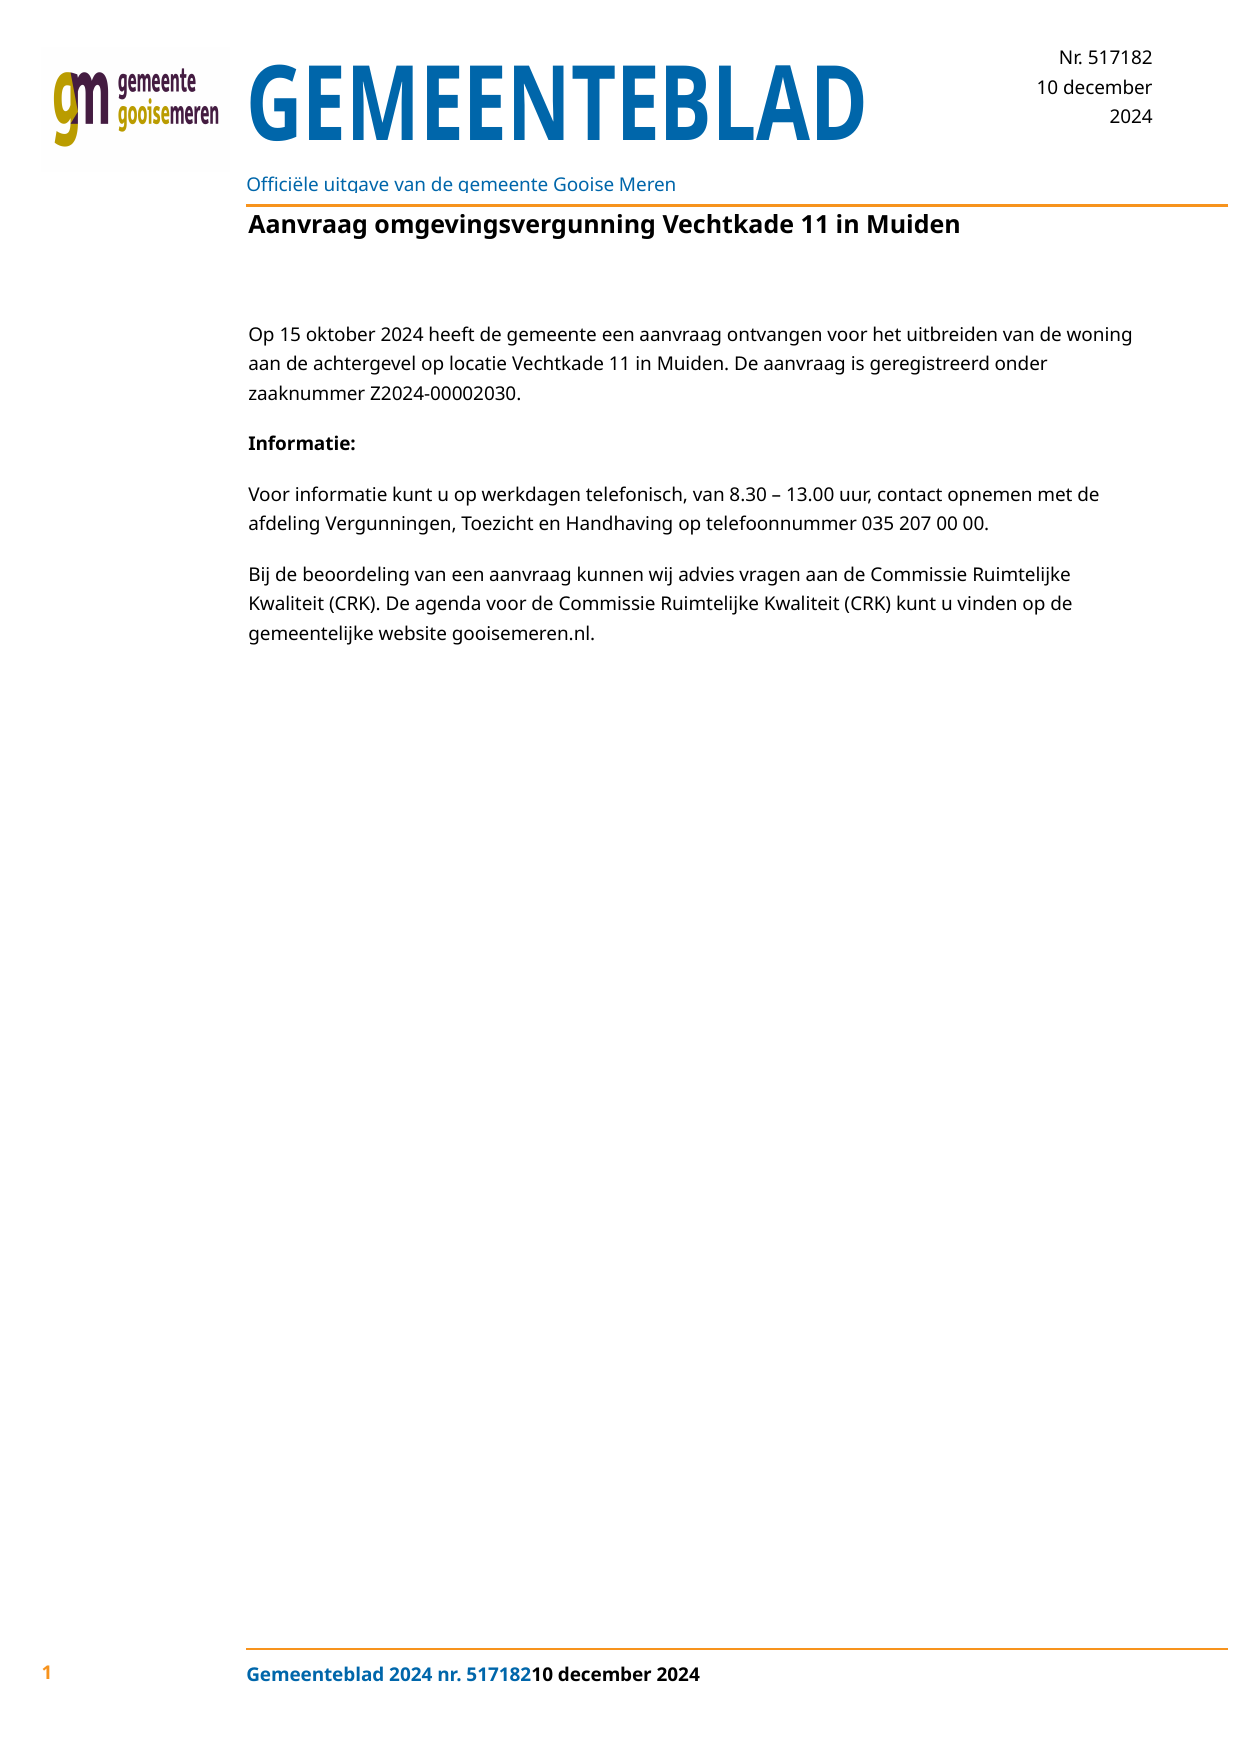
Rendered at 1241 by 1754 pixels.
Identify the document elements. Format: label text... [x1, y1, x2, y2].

text Bij de beoordeling van een aanvraag kunnen wij advies vragen aan de Commissie Ruimtelijke Kwaliteit (CRK). De agenda voor de Commissie Ruimtelijke Kwaliteit (CRK) kunt u vinden op de gemeentelijke website gooisemeren.nl. [248, 561, 1152, 646]
text Voor informatie kunt u op werkdagen telefonisch, van 8.30 – 13.00 uur, contact opnemen met de afdeling Vergunningen, Toezicht en Handhaving op telefoonnummer 035 207 00 00. [248, 481, 1152, 536]
text Op 15 oktober 2024 heeft de gemeente een aanvraag ontvangen voor het uitbreiden van de woning aan de achtergevel op locatie Vechtkade 11 in Muiden. De aanvraag is geregistreerd onder zaaknummer Z2024-00002030. [248, 321, 1152, 406]
text Aanvraag omgevingsvergunning Vechtkade 11 in Muiden [248, 207, 1152, 241]
text Informatie: [248, 430, 1152, 456]
picture [41, 47, 231, 172]
